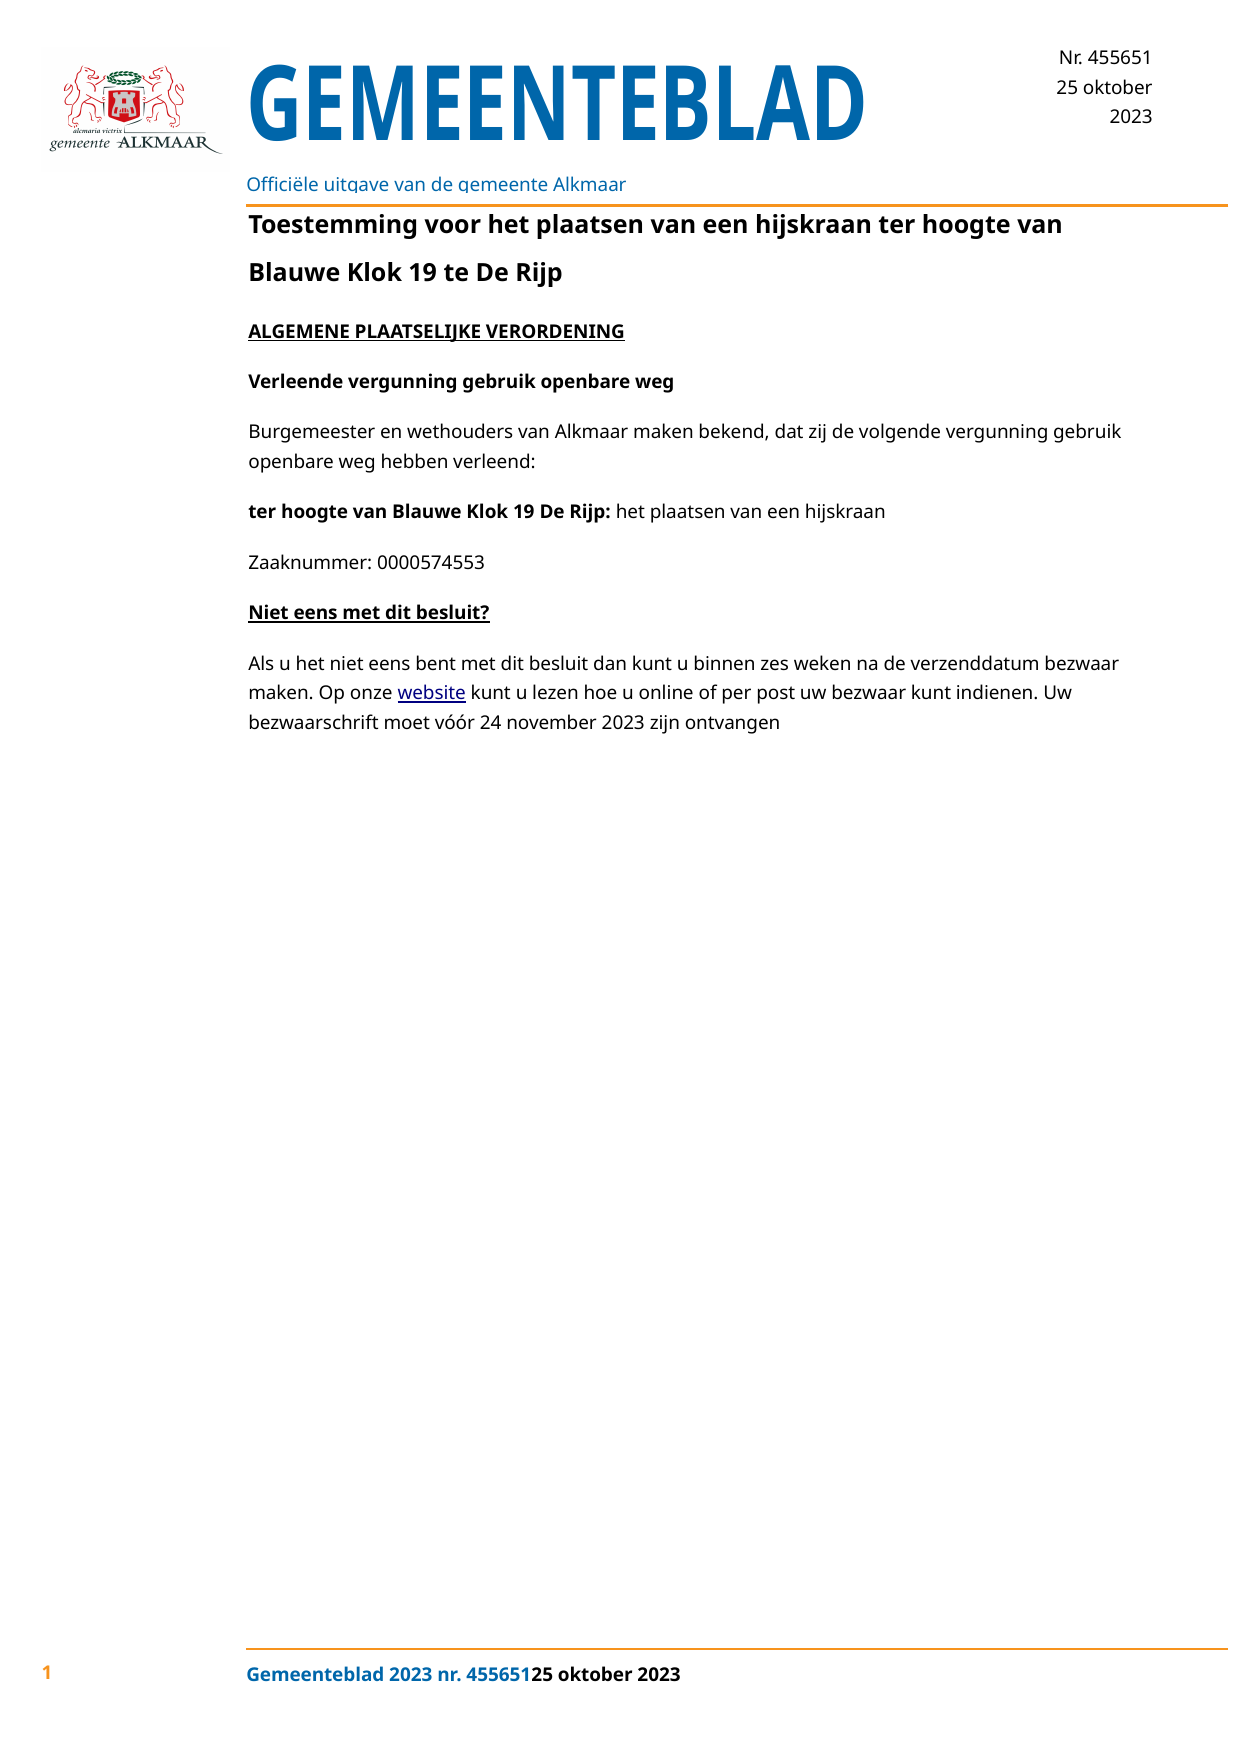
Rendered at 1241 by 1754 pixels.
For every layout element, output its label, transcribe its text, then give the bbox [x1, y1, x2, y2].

text ter hoogte van Blauwe Klok 19 De Rijp: het plaatsen van een hijskraan [248, 499, 1152, 524]
picture [41, 47, 231, 172]
text Niet eens met dit besluit? [248, 599, 1152, 625]
text ALGEMENE PLAATSELIJKE VERORDENING [248, 318, 1152, 344]
text Zaaknummer: 0000574553 [248, 549, 1152, 575]
text Verleende vergunning gebruik openbare weg [248, 368, 1152, 394]
text Burgemeester en wethouders van Alkmaar maken bekend, dat zij de volgende vergunning gebruik openbare weg hebben verleend: [248, 419, 1152, 474]
text Als u het niet eens bent met dit besluit dan kunt u binnen zes weken na de verzenddatum bezwaar maken. Op onze website kunt u lezen hoe u online of per post uw bezwaar kunt indienen. Uw bezwaarschrift moet vóór 24 november 2023 zijn ontvangen [248, 650, 1152, 735]
text Toestemming voor het plaatsen van een hijskraan ter hoogte van Blauwe Klok 19 te De Rijp [248, 207, 1152, 288]
